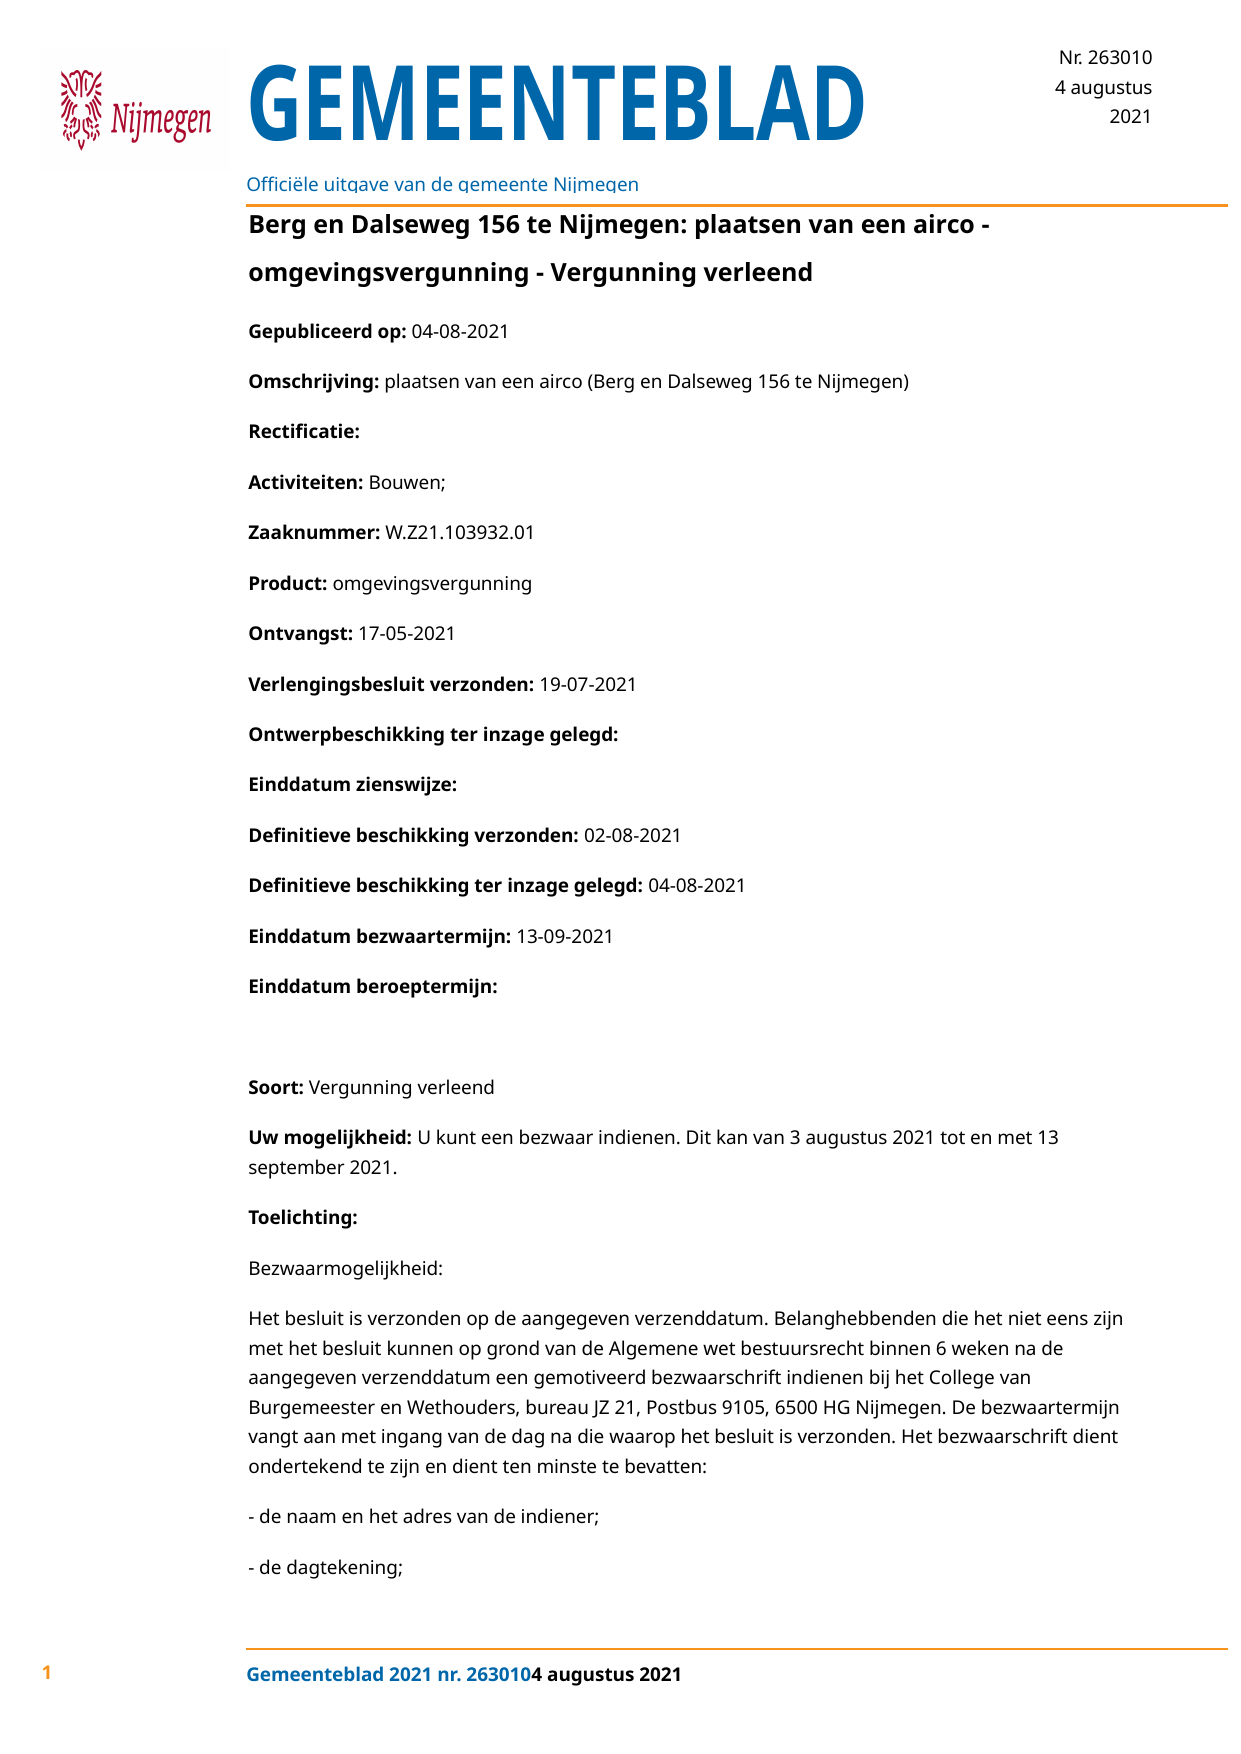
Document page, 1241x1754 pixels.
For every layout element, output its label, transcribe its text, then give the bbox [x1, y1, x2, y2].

text Toelichting: [248, 1204, 1152, 1230]
text Activiteiten: Bouwen; [248, 469, 1152, 495]
text - de dagtekening; [248, 1554, 1152, 1580]
picture [41, 47, 231, 172]
text Einddatum bezwaartermijn: 13-09-2021 [248, 923, 1152, 949]
text Het besluit is verzonden op de aangegeven verzenddatum. Belanghebbenden die het niet eens zijn met het besluit kunnen op grond van de Algemene wet bestuursrecht binnen 6 weken na de aangegeven verzenddatum een gemotiveerd bezwaarschrift indienen bij het College van Burgemeester en Wethouders, bureau JZ 21, Postbus 9105, 6500 HG Nijmegen. De bezwaartermijn vangt aan met ingang van de dag na die waarop het besluit is verzonden. Het bezwaarschrift dient ondertekend te zijn en dient ten minste te bevatten: [248, 1305, 1152, 1479]
text Einddatum beroeptermijn: [248, 973, 1152, 999]
text - de naam en het adres van de indiener; [248, 1504, 1152, 1529]
text Definitieve beschikking ter inzage gelegd: 04-08-2021 [248, 872, 1152, 898]
text Product: omgevingsvergunning [248, 570, 1152, 596]
text Gepubliceerd op: 04-08-2021 [248, 318, 1152, 344]
text Ontvangst: 17-05-2021 [248, 620, 1152, 646]
text Verlengingsbesluit verzonden: 19-07-2021 [248, 671, 1152, 697]
text Berg en Dalseweg 156 te Nijmegen: plaatsen van een airco - omgevingsvergunning - Vergunning verleend [248, 207, 1152, 288]
text Zaaknummer: W.Z21.103932.01 [248, 519, 1152, 545]
text Einddatum zienswijze: [248, 772, 1152, 797]
text Ontwerpbeschikking ter inzage gelegd: [248, 721, 1152, 747]
text Omschrijving: plaatsen van een airco (Berg en Dalseweg 156 te Nijmegen) [248, 368, 1152, 394]
text Rectificatie: [248, 419, 1152, 444]
text Definitieve beschikking verzonden: 02-08-2021 [248, 822, 1152, 848]
text Bezwaarmogelijkheid: [248, 1255, 1152, 1281]
text Soort: Vergunning verleend [248, 1074, 1152, 1100]
text Uw mogelijkheid: U kunt een bezwaar indienen. Dit kan van 3 augustus 2021 tot en met 13 september 2021. [248, 1124, 1152, 1180]
